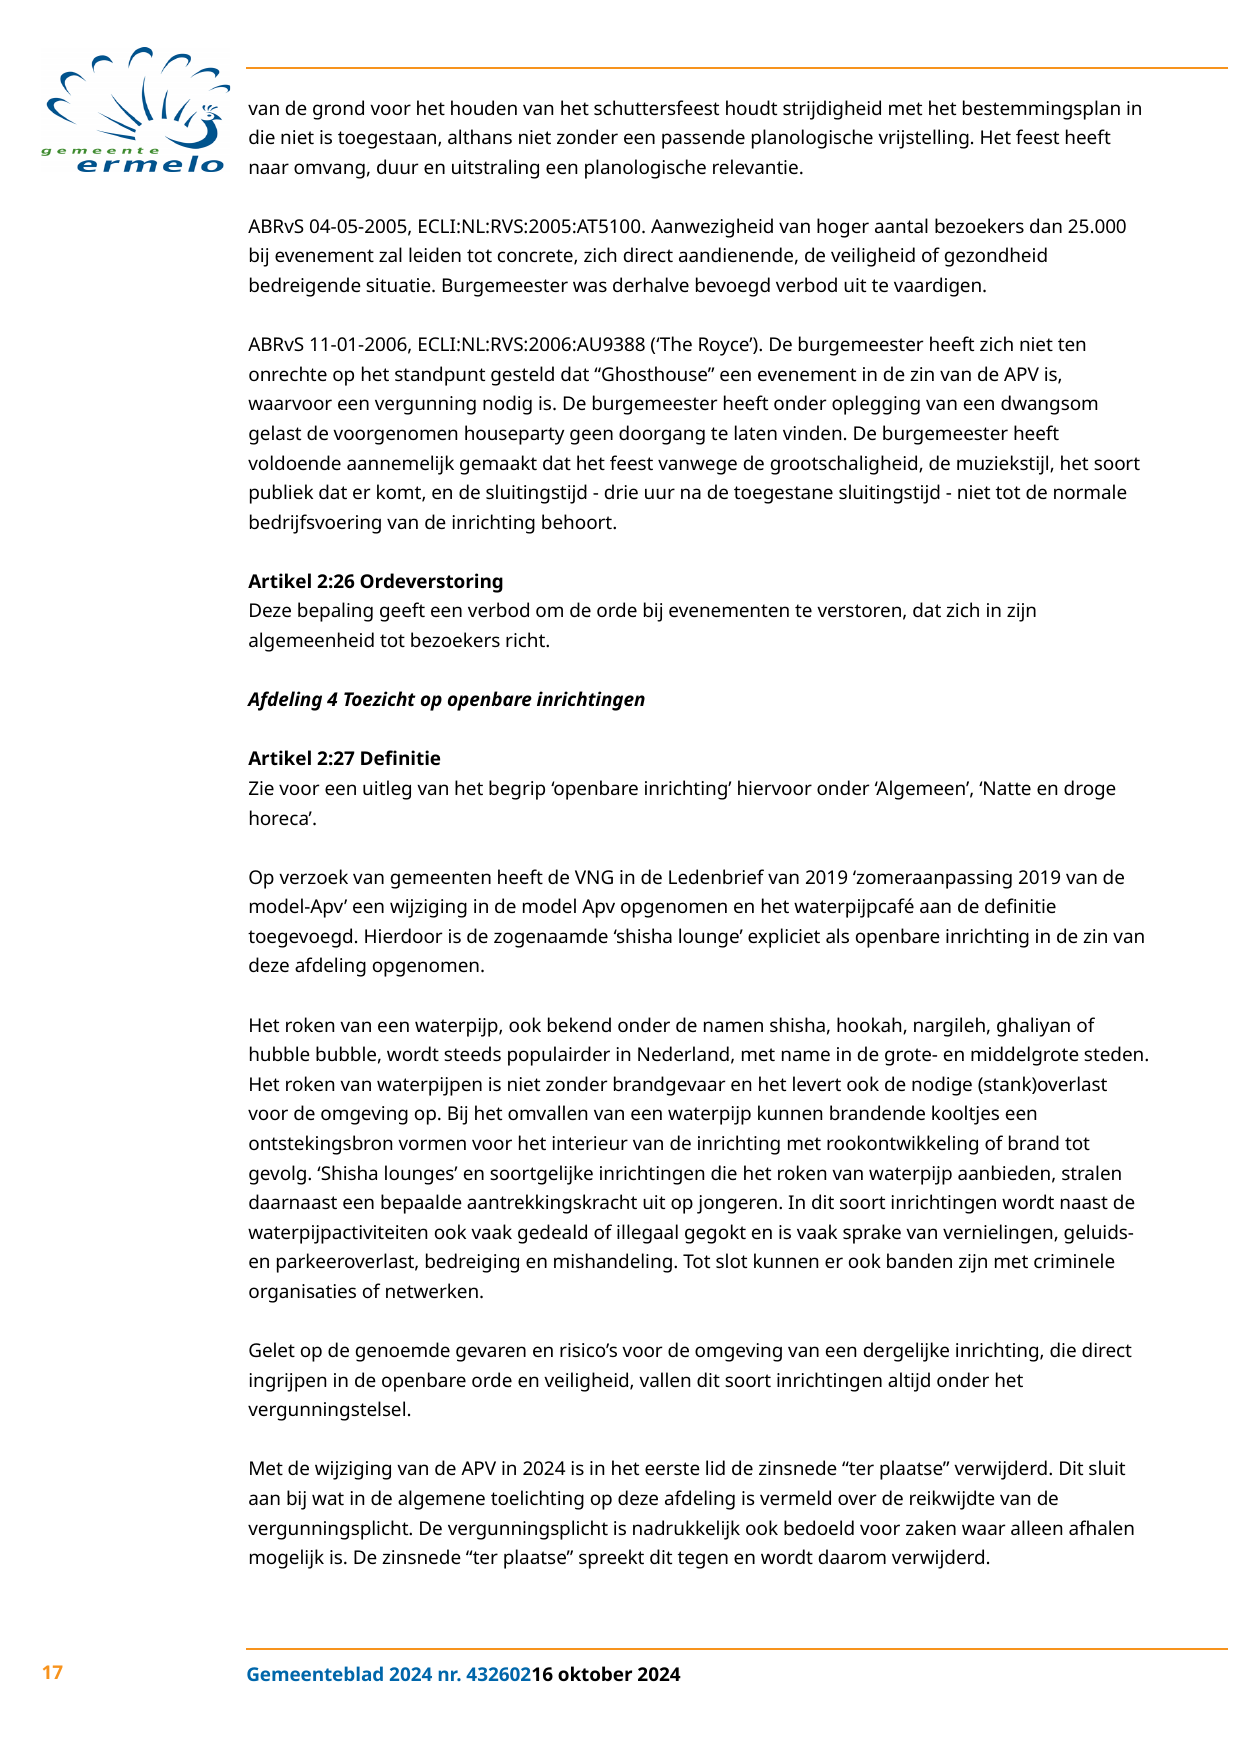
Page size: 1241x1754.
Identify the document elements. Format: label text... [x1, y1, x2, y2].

picture [41, 47, 231, 172]
text Artikel 2:26 Ordeverstoring [248, 568, 1152, 594]
text Op verzoek van gemeenten heeft de VNG in de Ledenbrief van 2019 ‘zomeraanpassing 2019 van de model-Apv’ een wijziging in de model Apv opgenomen en het waterpijpcafé aan de definitie toegevoegd. Hierdoor is de zogenaamde ‘shisha lounge’ expliciet als openbare inrichting in de zin van deze afdeling opgenomen. [248, 864, 1152, 978]
text Gelet op de genoemde gevaren en risico’s voor de omgeving van een dergelijke inrichting, die direct ingrijpen in de openbare orde en veiligheid, vallen dit soort inrichtingen altijd onder het vergunningstelsel. [248, 1337, 1152, 1422]
text Het roken van een waterpijp, ook bekend onder de namen shisha, hookah, nargileh, ghaliyan of hubble bubble, wordt steeds populairder in Nederland, met name in de grote- en middelgrote steden. Het roken van waterpijpen is niet zonder brandgevaar en het levert ook de nodige (stank)overlast voor de omgeving op. Bij het omvallen van een waterpijp kunnen brandende kooltjes een ontstekingsbron vormen voor het interieur van de inrichting met rookontwikkeling of brand tot gevolg. ‘Shisha lounges’ en soortgelijke inrichtingen die het roken van waterpijp aanbieden, stralen daarnaast een bepaalde aantrekkingskracht uit op jongeren. In dit soort inrichtingen wordt naast de waterpijpactiviteiten ook vaak gedeald of illegaal gegokt en is vaak sprake van vernielingen, geluids- en parkeeroverlast, bedreiging en mishandeling. Tot slot kunnen er ook banden zijn met criminele organisaties of netwerken. [248, 1012, 1152, 1304]
text Met de wijziging van de APV in 2024 is in het eerste lid de zinsnede “ter plaatse” verwijderd. Dit sluit aan bij wat in de algemene toelichting op deze afdeling is vermeld over de reikwijdte van de vergunningsplicht. De vergunningsplicht is nadrukkelijk ook bedoeld voor zaken waar alleen afhalen mogelijk is. De zinsnede “ter plaatse” spreekt dit tegen en wordt daarom verwijderd. [248, 1456, 1152, 1570]
text Deze bepaling geeft een verbod om de orde bij evenementen te verstoren, dat zich in zijn algemeenheid tot bezoekers richt. [248, 598, 1152, 653]
text van de grond voor het houden van het schuttersfeest houdt strijdigheid met het bestemmingsplan in die niet is toegestaan, althans niet zonder een passende planologische vrijstelling. Het feest heeft naar omvang, duur en uitstraling een planologische relevantie. [248, 95, 1152, 180]
text ABRvS 04-05-2005, ECLI:NL:RVS:2005:AT5100. Aanwezigheid van hoger aantal bezoekers dan 25.000 bij evenement zal leiden tot concrete, zich direct aandienende, de veiligheid of gezondheid bedreigende situatie. Burgemeester was derhalve bevoegd verbod uit te vaardigen. [248, 213, 1152, 298]
text ABRvS 11-01-2006, ECLI:NL:RVS:2006:AU9388 (‘The Royce’). De burgemeester heeft zich niet ten onrechte op het standpunt gesteld dat “Ghosthouse” een evenement in de zin van de APV is, waarvoor een vergunning nodig is. De burgemeester heeft onder oplegging van een dwangsom gelast de voorgenomen houseparty geen doorgang te laten vinden. De burgemeester heeft voldoende aannemelijk gemaakt dat het feest vanwege de grootschaligheid, de muziekstijl, het soort publiek dat er komt, en de sluitingstijd - drie uur na de toegestane sluitingstijd - niet tot de normale bedrijfsvoering van de inrichting behoort. [248, 331, 1152, 535]
text Artikel 2:27 Definitie [248, 746, 1152, 771]
text Afdeling 4 Toezicht op openbare inrichtingen [248, 686, 1152, 712]
text Zie voor een uitleg van het begrip ‘openbare inrichting’ hiervoor onder ‘Algemeen’, ‘Natte en droge horeca’. [248, 775, 1152, 831]
